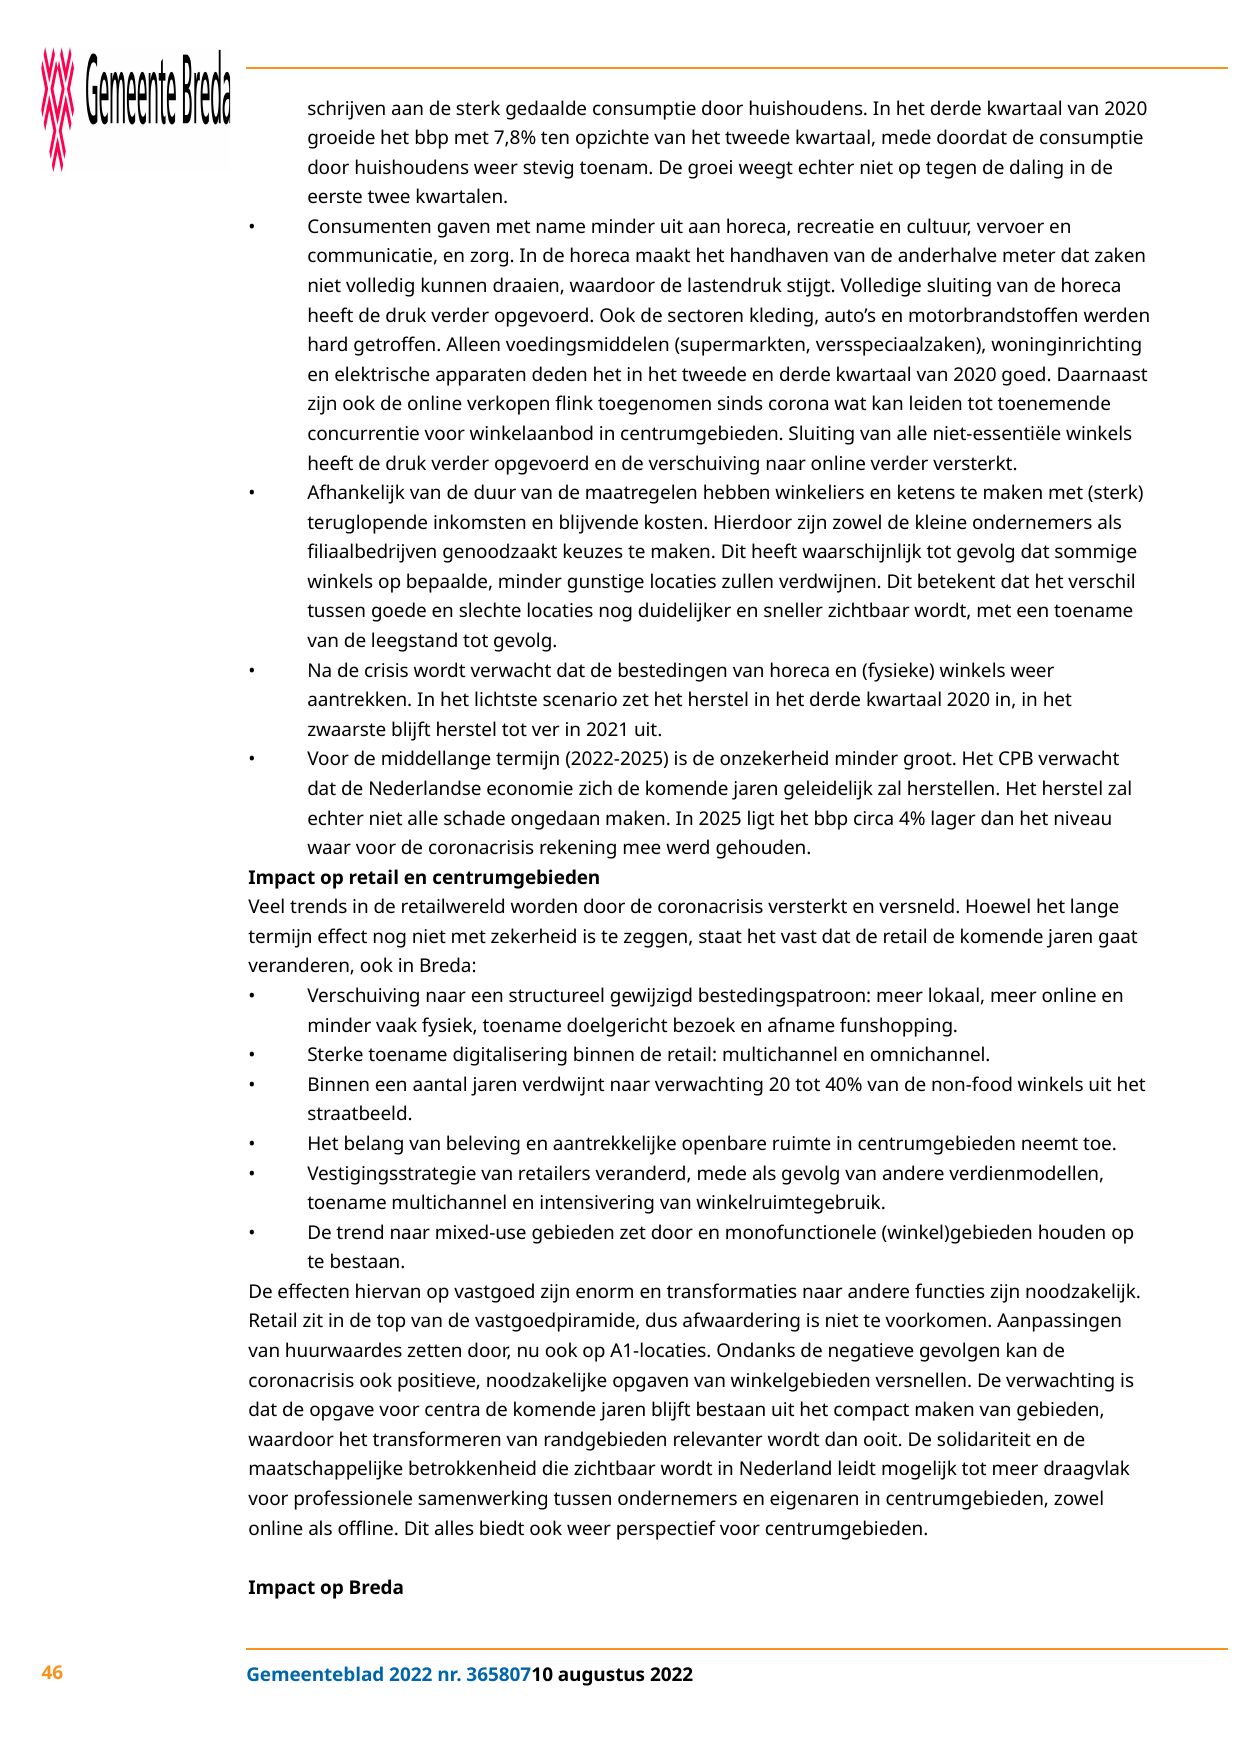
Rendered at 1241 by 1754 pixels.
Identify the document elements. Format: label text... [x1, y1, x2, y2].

table_header schrijven aan de sterk gedaalde consumptie door huishoudens. In het derde kwartaal van 2020 groeide het bbp met 7,8% ten opzichte van het tweede kwartaal, mede doordat de consumptie door huishoudens weer stevig toenam. De groei weegt echter niet op tegen de daling in de eerste twee kwartalen. Consumenten gaven met name minder uit aan horeca, recreatie en cultuur, vervoer en communicatie, en zorg. In de horeca maakt het handhaven van de anderhalve meter dat zaken niet volledig kunnen draaien, waardoor de lastendruk stijgt. Volledige sluiting van de horeca heeft de druk verder opgevoerd. Ook de sectoren kleding, auto’s en motorbrandstoffen werden hard getroffen. Alleen voedingsmiddelen (supermarkten, versspeciaalzaken), woninginrichting en elektrische apparaten deden het in het tweede en derde kwartaal van 2020 goed. Daarnaast zijn ook de online verkopen flink toegenomen sinds corona wat kan leiden tot toenemende concurrentie voor winkelaanbod in centrumgebieden. Sluiting van alle niet-essentiële winkels heeft de druk verder opgevoerd en de verschuiving naar online verder versterkt. Afhankelijk van de duur van de maatregelen hebben winkeliers en ketens te maken met (sterk) teruglopende inkomsten en blijvende kosten. Hierdoor zijn zowel de kleine ondernemers als filiaalbedrijven genoodzaakt keuzes te maken. Dit heeft waarschijnlijk tot gevolg dat sommige winkels op bepaalde, minder gunstige locaties zullen verdwijnen. Dit betekent dat het verschil tussen goede en slechte locaties nog duidelijker en sneller zichtbaar wordt, met een toename van de leegstand tot gevolg. Na de crisis wordt verwacht dat de bestedingen van horeca en (fysieke) winkels weer aantrekken. In het lichtste scenario zet het herstel in het derde kwartaal 2020 in, in het zwaarste blijft herstel tot ver in 2021 uit. Voor de middellange termijn (2022-2025) is de onzekerheid minder groot. Het CPB verwacht dat de Nederlandse economie zich de komende jaren geleidelijk zal herstellen. Het herstel zal echter niet alle schade ongedaan maken. In 2025 ligt het bbp circa 4% lager dan het niveau waar voor de coronacrisis rekening mee werd gehouden. Impact op retail en centrumgebieden Veel trends in de retailwereld worden door de coronacrisis versterkt en versneld. Hoewel het lange termijn effect nog niet met zekerheid is te zeggen, staat het vast dat de retail de komende jaren gaat veranderen, ook in Breda: Verschuiving naar een structureel gewijzigd bestedingspatroon: meer lokaal, meer online en minder vaak fysiek, toename doelgericht bezoek en afname funshopping. Sterke toename digitalisering binnen de retail: multichannel en omnichannel. Binnen een aantal jaren verdwijnt naar verwachting 20 tot 40% van de non-food winkels uit het straatbeeld. Het belang van beleving en aantrekkelijke openbare ruimte in centrumgebieden neemt toe. Vestigingsstrategie van retailers veranderd, mede als gevolg van andere verdienmodellen, toename multichannel en intensivering van winkelruimtegebruik. De trend naar mixed-use gebieden zet door en monofunctionele (winkel)gebieden houden op te bestaan. De effecten hiervan op vastgoed zijn enorm en transformaties naar andere functies zijn noodzakelijk. Retail zit in de top van de vastgoedpiramide, dus afwaardering is niet te voorkomen. Aanpassingen van huurwaardes zetten door, nu ook op A1-locaties. Ondanks de negatieve gevolgen kan de coronacrisis ook positieve, noodzakelijke opgaven van winkelgebieden versnellen. De verwachting is dat de opgave voor centra de komende jaren blijft bestaan uit het compact maken van gebieden, waardoor het transformeren van randgebieden relevanter wordt dan ooit. De solidariteit en de maatschappelijke betrokkenheid die zichtbaar wordt in Nederland leidt mogelijk tot meer draagvlak voor professionele samenwerking tussen ondernemers en eigenaren in centrumgebieden, zowel online als offline. Dit alles biedt ook weer perspectief voor centrumgebieden. Impact op Breda [248, 95, 1152, 1600]
picture [41, 47, 231, 172]
